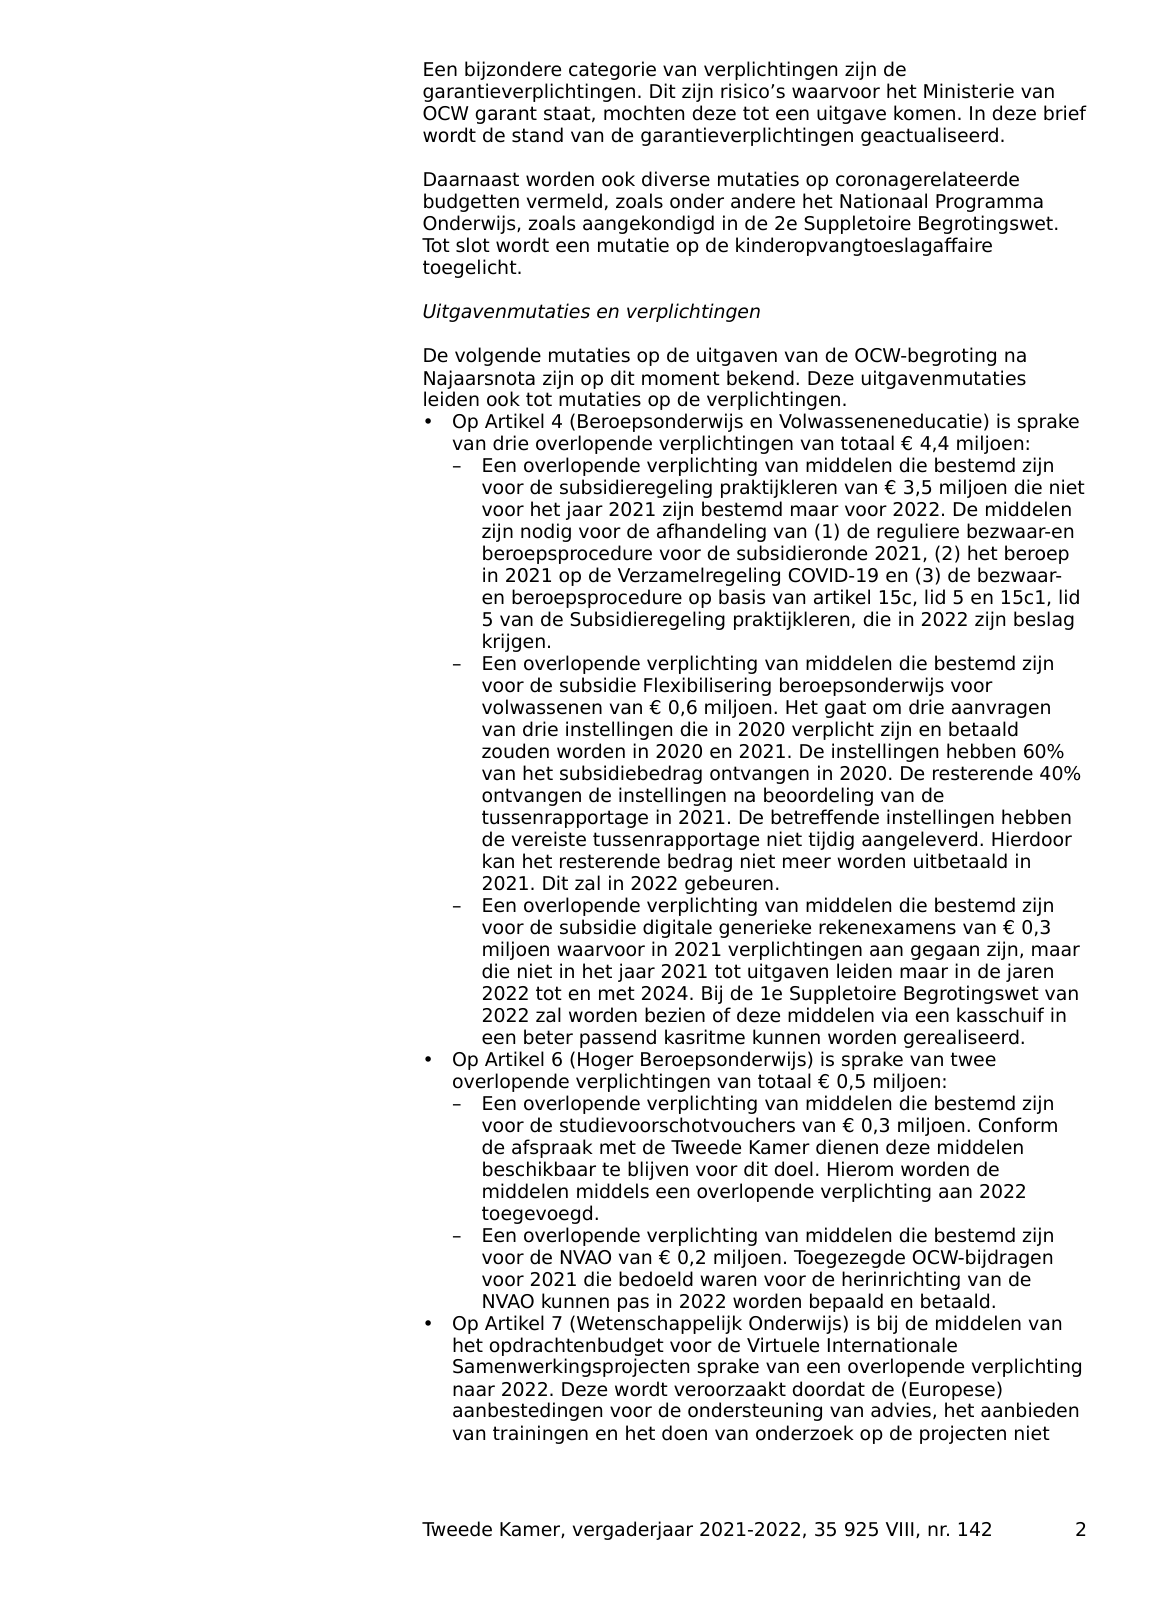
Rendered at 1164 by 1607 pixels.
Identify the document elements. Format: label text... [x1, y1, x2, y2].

text Daarnaast worden ook diverse mutaties op coronagerelateerde budgetten vermeld, zoals onder andere het Nationaal Programma Onderwijs, zoals aangekondigd in de 2e Suppletoire Begrotingswet. Tot slot wordt een mutatie op de kinderopvangtoeslagaffaire toegelicht. [422, 169, 1087, 279]
text Een bijzondere categorie van verplichtingen zijn de garantieverplichtingen. Dit zijn risico’s waarvoor het Ministerie van OCW garant staat, mochten deze tot een uitgave komen. In deze brief wordt de stand van de garantieverplichtingen geactualiseerd. [422, 59, 1087, 147]
text – Een overlopende verplichting van middelen die bestemd zijn voor de studievoorschotvouchers van € 0,3 miljoen. Conform de afspraak met de Tweede Kamer dienen deze middelen beschikbaar te blijven voor dit doel. Hierom worden de middelen middels een overlopende verplichting aan 2022 toegevoegd. [452, 1093, 1087, 1224]
text – Een overlopende verplichting van middelen die bestemd zijn voor de subsidieregeling praktijkleren van € 3,5 miljoen die niet voor het jaar 2021 zijn bestemd maar voor 2022. De middelen zijn nodig voor de afhandeling van (1) de reguliere bezwaar-en beroepsprocedure voor de subsidieronde 2021, (2) het beroep in 2021 op de Verzamelregeling COVID-19 en (3) de bezwaar- en beroepsprocedure op basis van artikel 15c, lid 5 en 15c1, lid 5 van de Subsidieregeling praktijkleren, die in 2022 zijn beslag krijgen. [452, 455, 1087, 653]
text – Een overlopende verplichting van middelen die bestemd zijn voor de subsidie digitale generieke rekenexamens van € 0,3 miljoen waarvoor in 2021 verplichtingen aan gegaan zijn, maar die niet in het jaar 2021 tot uitgaven leiden maar in de jaren 2022 tot en met 2024. Bij de 1e Suppletoire Begrotingswet van 2022 zal worden bezien of deze middelen via een kasschuif in een beter passend kasritme kunnen worden gerealiseerd. [452, 895, 1087, 1049]
text • Op Artikel 6 (Hoger Beroepsonderwijs) is sprake van twee overlopende verplichtingen van totaal € 0,5 miljoen: [422, 1049, 1087, 1093]
subtitle Uitgavenmutaties en verplichtingen [422, 301, 1087, 323]
text • Op Artikel 7 (Wetenschappelijk Onderwijs) is bij de middelen van het opdrachtenbudget voor de Virtuele Internationale Samenwerkingsprojecten sprake van een overlopende verplichting naar 2022. Deze wordt veroorzaakt doordat de (Europese) aanbestedingen voor de ondersteuning van advies, het aanbieden van trainingen en het doen van onderzoek op de projecten niet [422, 1312, 1087, 1444]
text – Een overlopende verplichting van middelen die bestemd zijn voor de NVAO van € 0,2 miljoen. Toegezegde OCW-bijdragen voor 2021 die bedoeld waren voor de herinrichting van de NVAO kunnen pas in 2022 worden bepaald en betaald. [452, 1224, 1087, 1312]
text – Een overlopende verplichting van middelen die bestemd zijn voor de subsidie Flexibilisering beroepsonderwijs voor volwassenen van € 0,6 miljoen. Het gaat om drie aanvragen van drie instellingen die in 2020 verplicht zijn en betaald zouden worden in 2020 en 2021. De instellingen hebben 60% van het subsidiebedrag ontvangen in 2020. De resterende 40% ontvangen de instellingen na beoordeling van de tussenrapportage in 2021. De betreffende instellingen hebben de vereiste tussenrapportage niet tijdig aangeleverd. Hierdoor kan het resterende bedrag niet meer worden uitbetaald in 2021. Dit zal in 2022 gebeuren. [452, 653, 1087, 895]
text • Op Artikel 4 (Beroepsonderwijs en Volwasseneneducatie) is sprake van drie overlopende verplichtingen van totaal € 4,4 miljoen: [422, 411, 1087, 455]
text De volgende mutaties op de uitgaven van de OCW-begroting na Najaarsnota zijn op dit moment bekend. Deze uitgavenmutaties leiden ook tot mutaties op de verplichtingen. [422, 345, 1087, 411]
